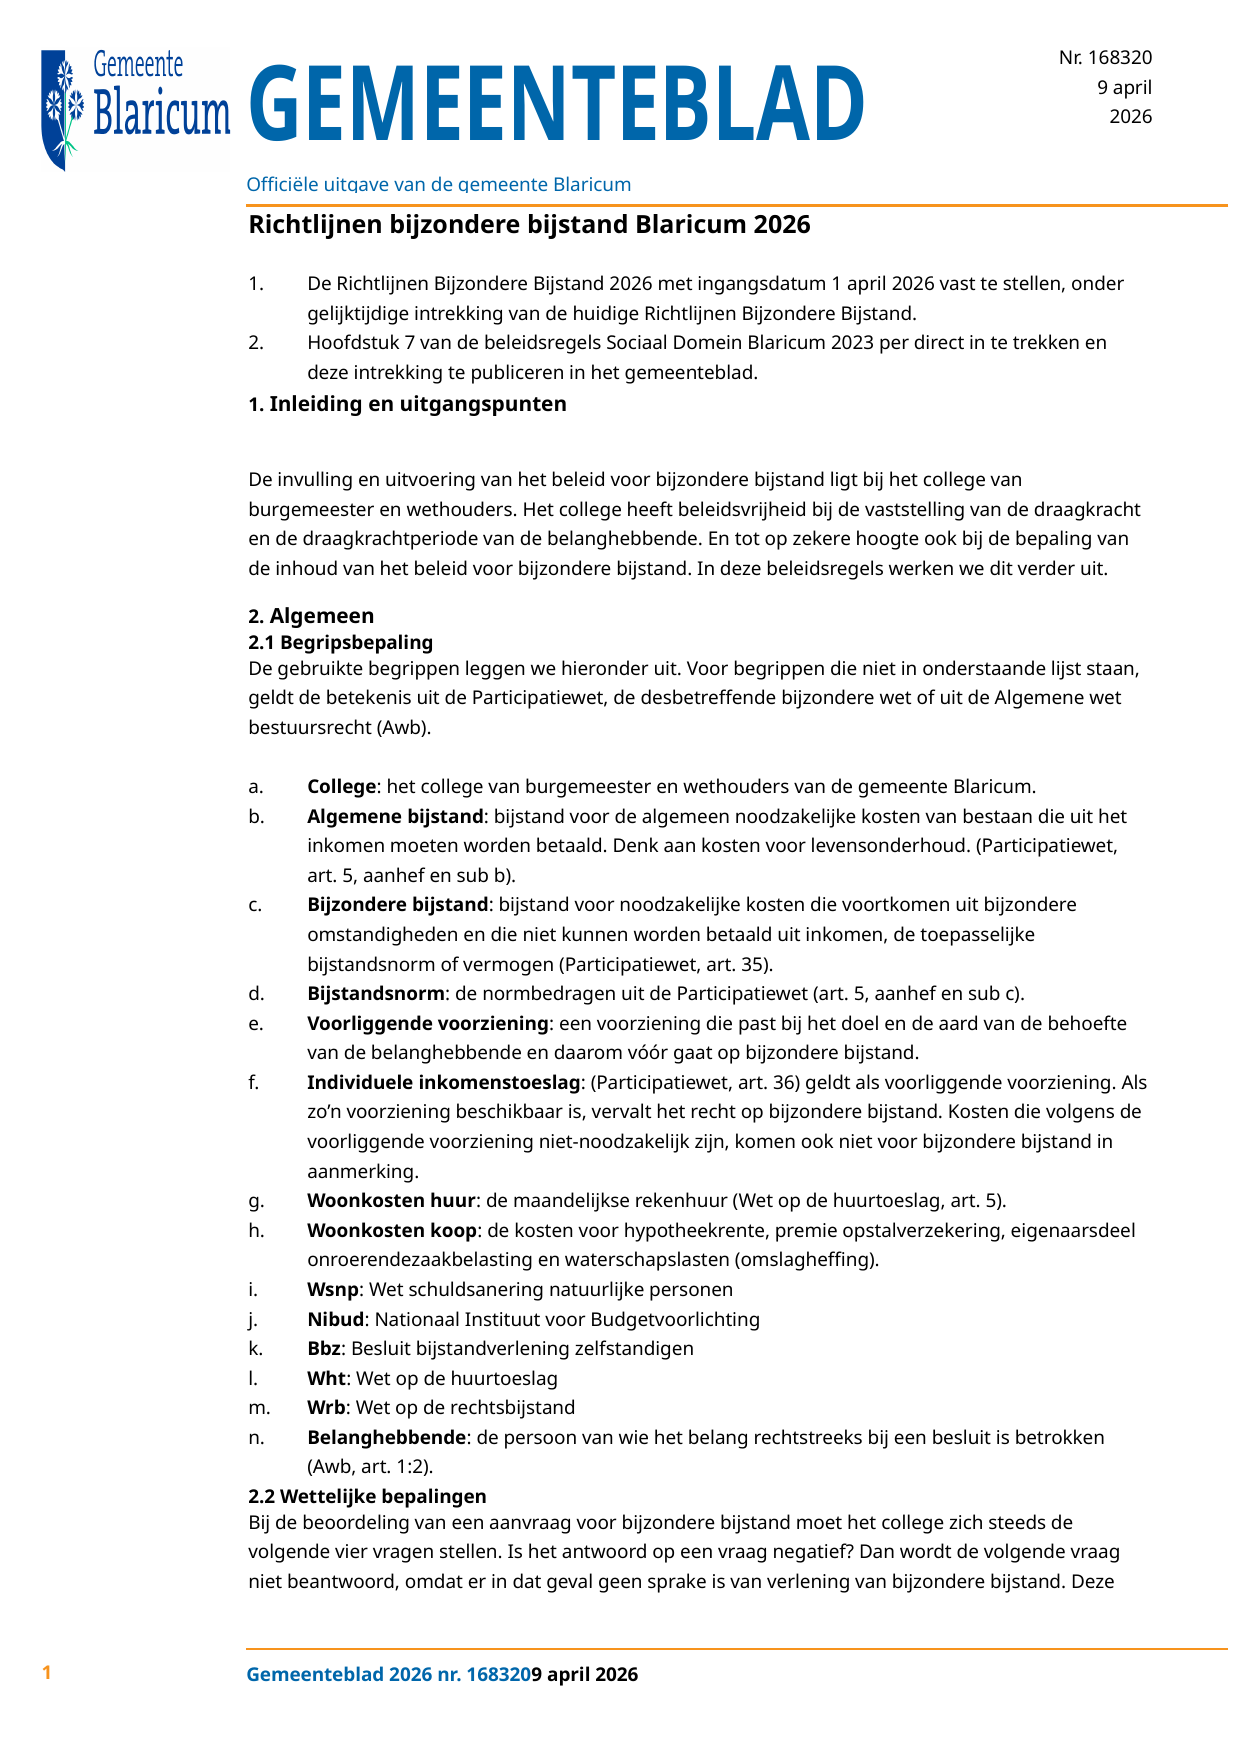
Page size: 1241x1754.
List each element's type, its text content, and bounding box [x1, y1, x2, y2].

text Bij de beoordeling van een aanvraag voor bijzondere bijstand moet het college zich steeds de volgende vier vragen stellen. Is het antwoord op een vraag negatief? Dan wordt de volgende vraag niet beantwoord, omdat er in dat geval geen sprake is van verlening van bijzondere bijstand. Deze [248, 1509, 1152, 1594]
text 1. Inleiding en uitgangspunten [248, 389, 1152, 417]
list Woonkosten koop: de kosten voor hypotheekrente, premie opstalverzekering, eigenaarsdeel onroerendezaakbelasting en waterschapslasten (omslagheffing). [248, 1217, 1152, 1272]
list Bijzondere bijstand: bijstand voor noodzakelijke kosten die voortkomen uit bijzondere omstandigheden en die niet kunnen worden betaald uit inkomen, de toepasselijke bijstandsnorm of vermogen (Participatiewet, art. 35). [248, 892, 1152, 976]
list Nibud: Nationaal Instituut voor Budgetvoorlichting [248, 1306, 1152, 1331]
list Belanghebbende: de persoon van wie het belang rechtstreeks bij een besluit is betrokken (Awb, art. 1:2). [248, 1424, 1152, 1479]
list De Richtlijnen Bijzondere Bijstand 2026 met ingangsdatum 1 april 2026 vast te stellen, onder gelijktijdige intrekking van de huidige Richtlijnen Bijzondere Bijstand. [248, 270, 1152, 326]
list Bbz: Besluit bijstandverlening zelfstandigen [248, 1335, 1152, 1361]
text De gebruikte begrippen leggen we hieronder uit. Voor begrippen die niet in onderstaande lijst staan, geldt de betekenis uit de Participatiewet, de desbetreffende bijzondere wet of uit de Algemene wet bestuursrecht (Awb). [248, 655, 1152, 740]
text De invulling en uitvoering van het beleid voor bijzondere bijstand ligt bij het college van burgemeester en wethouders. Het college heeft beleidsvrijheid bij de vaststelling van de draagkracht en de draagkrachtperiode van de belanghebbende. En tot op zekere hoogte ook bij de bepaling van de inhoud van het beleid voor bijzondere bijstand. In deze beleidsregels werken we dit verder uit. [248, 466, 1152, 581]
list Bijstandsnorm: de normbedragen uit de Participatiewet (art. 5, aanhef en sub c). [248, 980, 1152, 1006]
text 2.1 Begripsbepaling [248, 629, 1152, 655]
picture [41, 47, 231, 172]
list Wsnp: Wet schuldsanering natuurlijke personen [248, 1276, 1152, 1302]
list Hoofdstuk 7 van de beleidsregels Sociaal Domein Blaricum 2023 per direct in te trekken en deze intrekking te publiceren in het gemeenteblad. [248, 329, 1152, 385]
text 2.2 Wettelijke bepalingen [248, 1483, 1152, 1509]
text 2. Algemeen [248, 601, 1152, 629]
list Algemene bijstand: bijstand voor de algemeen noodzakelijke kosten van bestaan die uit het inkomen moeten worden betaald. Denk aan kosten voor levensonderhoud. (Participatiewet, art. 5, aanhef en sub b). [248, 803, 1152, 888]
list Wht: Wet op de huurtoeslag [248, 1365, 1152, 1391]
list Individuele inkomenstoeslag: (Participatiewet, art. 36) geldt als voorliggende voorziening. Als zo’n voorziening beschikbaar is, vervalt het recht op bijzondere bijstand. Kosten die volgens de voorliggende voorziening niet-noodzakelijk zijn, komen ook niet voor bijzondere bijstand in aanmerking. [248, 1069, 1152, 1183]
list Wrb: Wet op de rechtsbijstand [248, 1394, 1152, 1420]
list Woonkosten huur: de maandelijkse rekenhuur (Wet op de huurtoeslag, art. 5). [248, 1187, 1152, 1213]
list College: het college van burgemeester en wethouders van de gemeente Blaricum. [248, 773, 1152, 799]
list Voorliggende voorziening: een voorziening die past bij het doel en de aard van de behoefte van de belanghebbende en daarom vóór gaat op bijzondere bijstand. [248, 1010, 1152, 1065]
text Richtlijnen bijzondere bijstand Blaricum 2026 [248, 207, 1152, 241]
